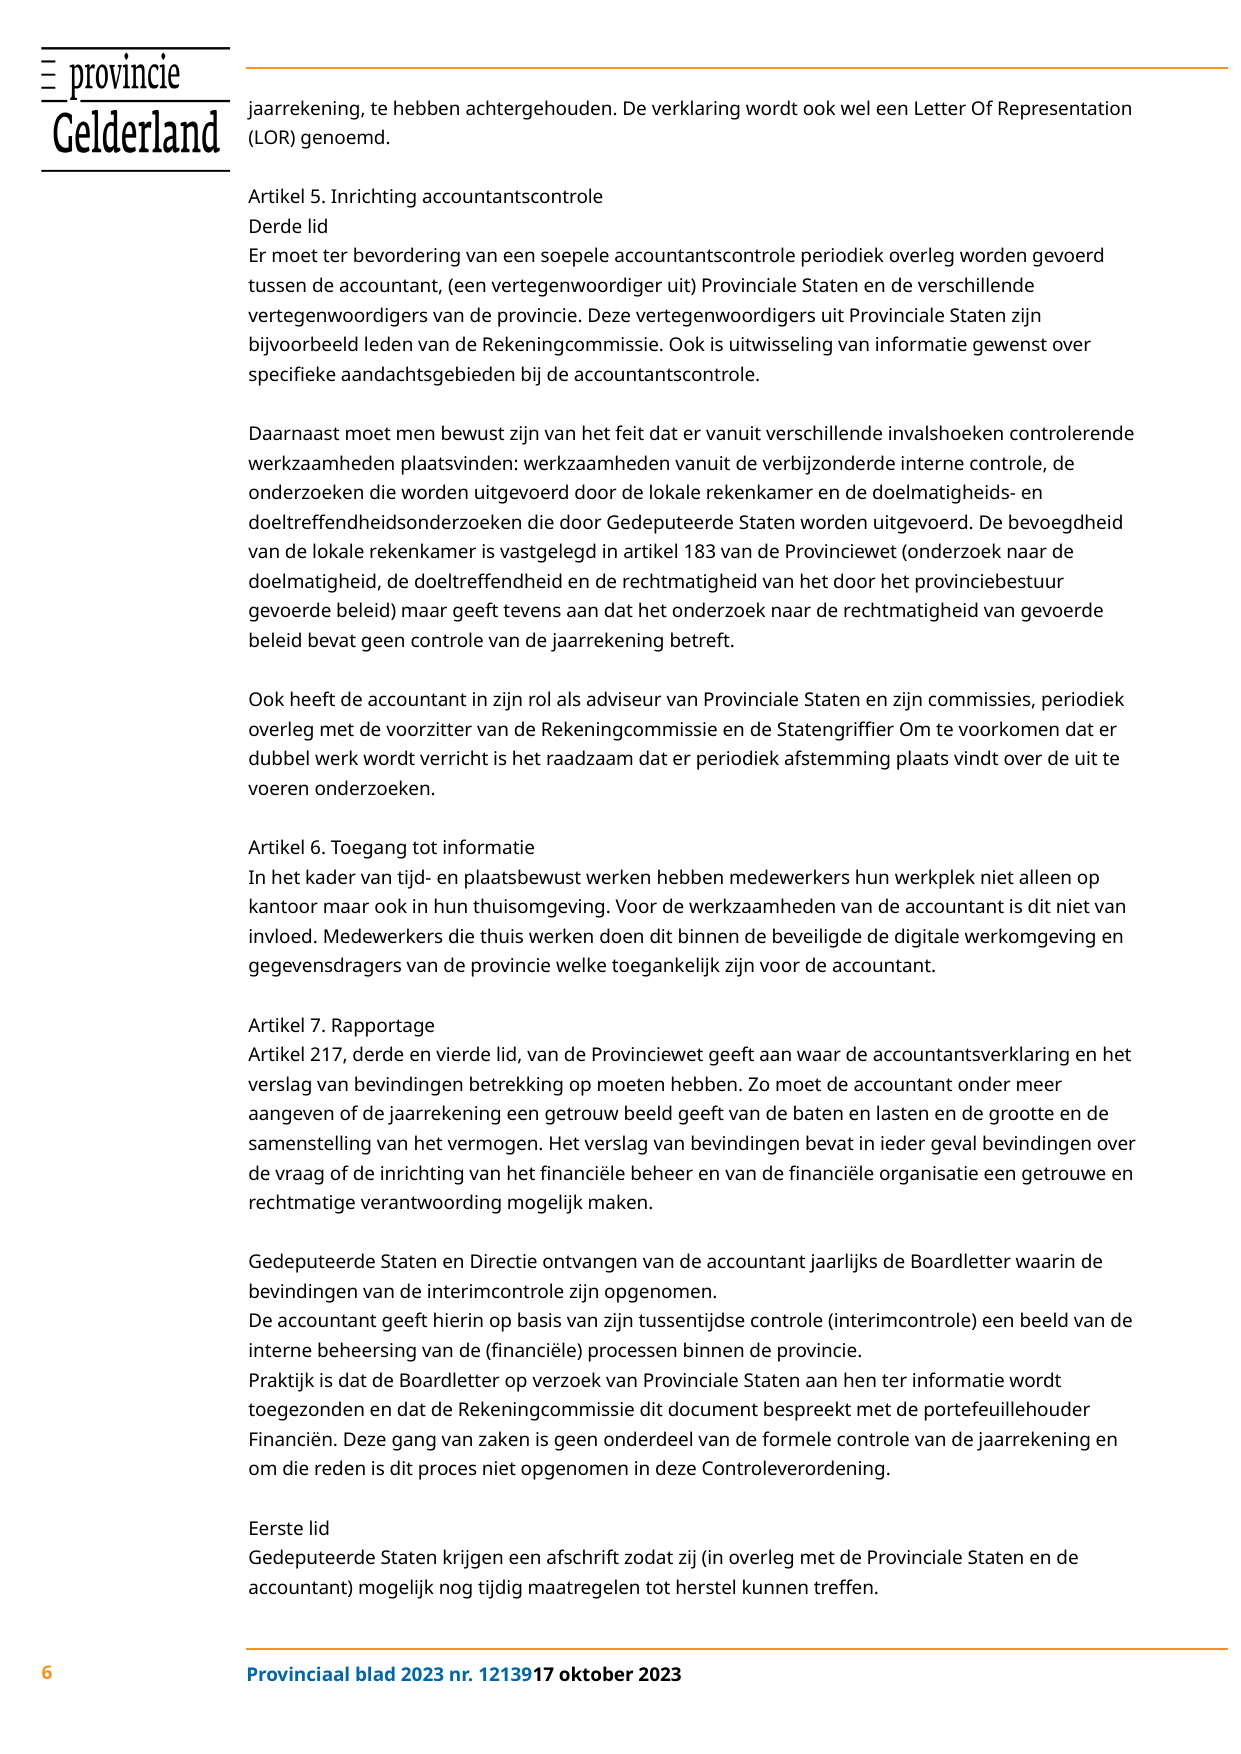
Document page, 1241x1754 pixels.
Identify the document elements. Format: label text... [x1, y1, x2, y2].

picture [41, 47, 231, 172]
text Derde lid [248, 213, 1152, 239]
text Daarnaast moet men bewust zijn van het feit dat er vanuit verschillende invalshoeken controlerende werkzaamheden plaatsvinden: werkzaamheden vanuit de verbijzonderde interne controle, de onderzoeken die worden uitgevoerd door de lokale rekenkamer en de doelmatigheids- en doeltreffendheidsonderzoeken die door Gedeputeerde Staten worden uitgevoerd. De bevoegdheid van de lokale rekenkamer is vastgelegd in artikel 183 van de Provinciewet (onderzoek naar de doelmatigheid, de doeltreffendheid en de rechtmatigheid van het door het provinciebestuur gevoerde beleid) maar geeft tevens aan dat het onderzoek naar de rechtmatigheid van gevoerde beleid bevat geen controle van de jaarrekening betreft. [248, 420, 1152, 653]
text Praktijk is dat de Boardletter op verzoek van Provinciale Staten aan hen ter informatie wordt toegezonden en dat de Rekeningcommissie dit document bespreekt met de portefeuillehouder Financiën. Deze gang van zaken is geen onderdeel van de formele controle van de jaarrekening en om die reden is dit proces niet opgenomen in deze Controleverordening. [248, 1367, 1152, 1481]
text Er moet ter bevordering van een soepele accountantscontrole periodiek overleg worden gevoerd tussen de accountant, (een vertegenwoordiger uit) Provinciale Staten en de verschillende vertegenwoordigers van de provincie. Deze vertegenwoordigers uit Provinciale Staten zijn bijvoorbeeld leden van de Rekeningcommissie. Ook is uitwisseling van informatie gewenst over specifieke aandachtsgebieden bij de accountantscontrole. [248, 243, 1152, 387]
text jaarrekening, te hebben achtergehouden. De verklaring wordt ook wel een Letter Of Representation (LOR) genoemd. [248, 95, 1152, 150]
text Gedeputeerde Staten krijgen een afschrift zodat zij (in overleg met de Provinciale Staten en de accountant) mogelijk nog tijdig maatregelen tot herstel kunnen treffen. [248, 1544, 1152, 1600]
text Gedeputeerde Staten en Directie ontvangen van de accountant jaarlijks de Boardletter waarin de bevindingen van de interimcontrole zijn opgenomen. [248, 1248, 1152, 1304]
text Artikel 217, derde en vierde lid, van de Provinciewet geeft aan waar de accountantsverklaring en het verslag van bevindingen betrekking op moeten hebben. Zo moet de accountant onder meer aangeven of de jaarrekening een getrouw beeld geeft van de baten en lasten en de grootte en de samenstelling van het vermogen. Het verslag van bevindingen bevat in ieder geval bevindingen over de vraag of de inrichting van het financiële beheer en van de financiële organisatie een getrouwe en rechtmatige verantwoording mogelijk maken. [248, 1041, 1152, 1215]
text Artikel 5. Inrichting accountantscontrole [248, 183, 1152, 209]
text In het kader van tijd- en plaatsbewust werken hebben medewerkers hun werkplek niet alleen op kantoor maar ook in hun thuisomgeving. Voor de werkzaamheden van de accountant is dit niet van invloed. Medewerkers die thuis werken doen dit binnen de beveiligde de digitale werkomgeving en gegevensdragers van de provincie welke toegankelijk zijn voor de accountant. [248, 864, 1152, 978]
text De accountant geeft hierin op basis van zijn tussentijdse controle (interimcontrole) een beeld van de interne beheersing van de (financiële) processen binnen de provincie. [248, 1308, 1152, 1363]
text Eerste lid [248, 1515, 1152, 1541]
text Artikel 7. Rapportage [248, 1012, 1152, 1038]
text Ook heeft de accountant in zijn rol als adviseur van Provinciale Staten en zijn commissies, periodiek overleg met de voorzitter van de Rekeningcommissie en de Statengriffier Om te voorkomen dat er dubbel werk wordt verricht is het raadzaam dat er periodiek afstemming plaats vindt over de uit te voeren onderzoeken. [248, 686, 1152, 801]
text Artikel 6. Toegang tot informatie [248, 834, 1152, 860]
